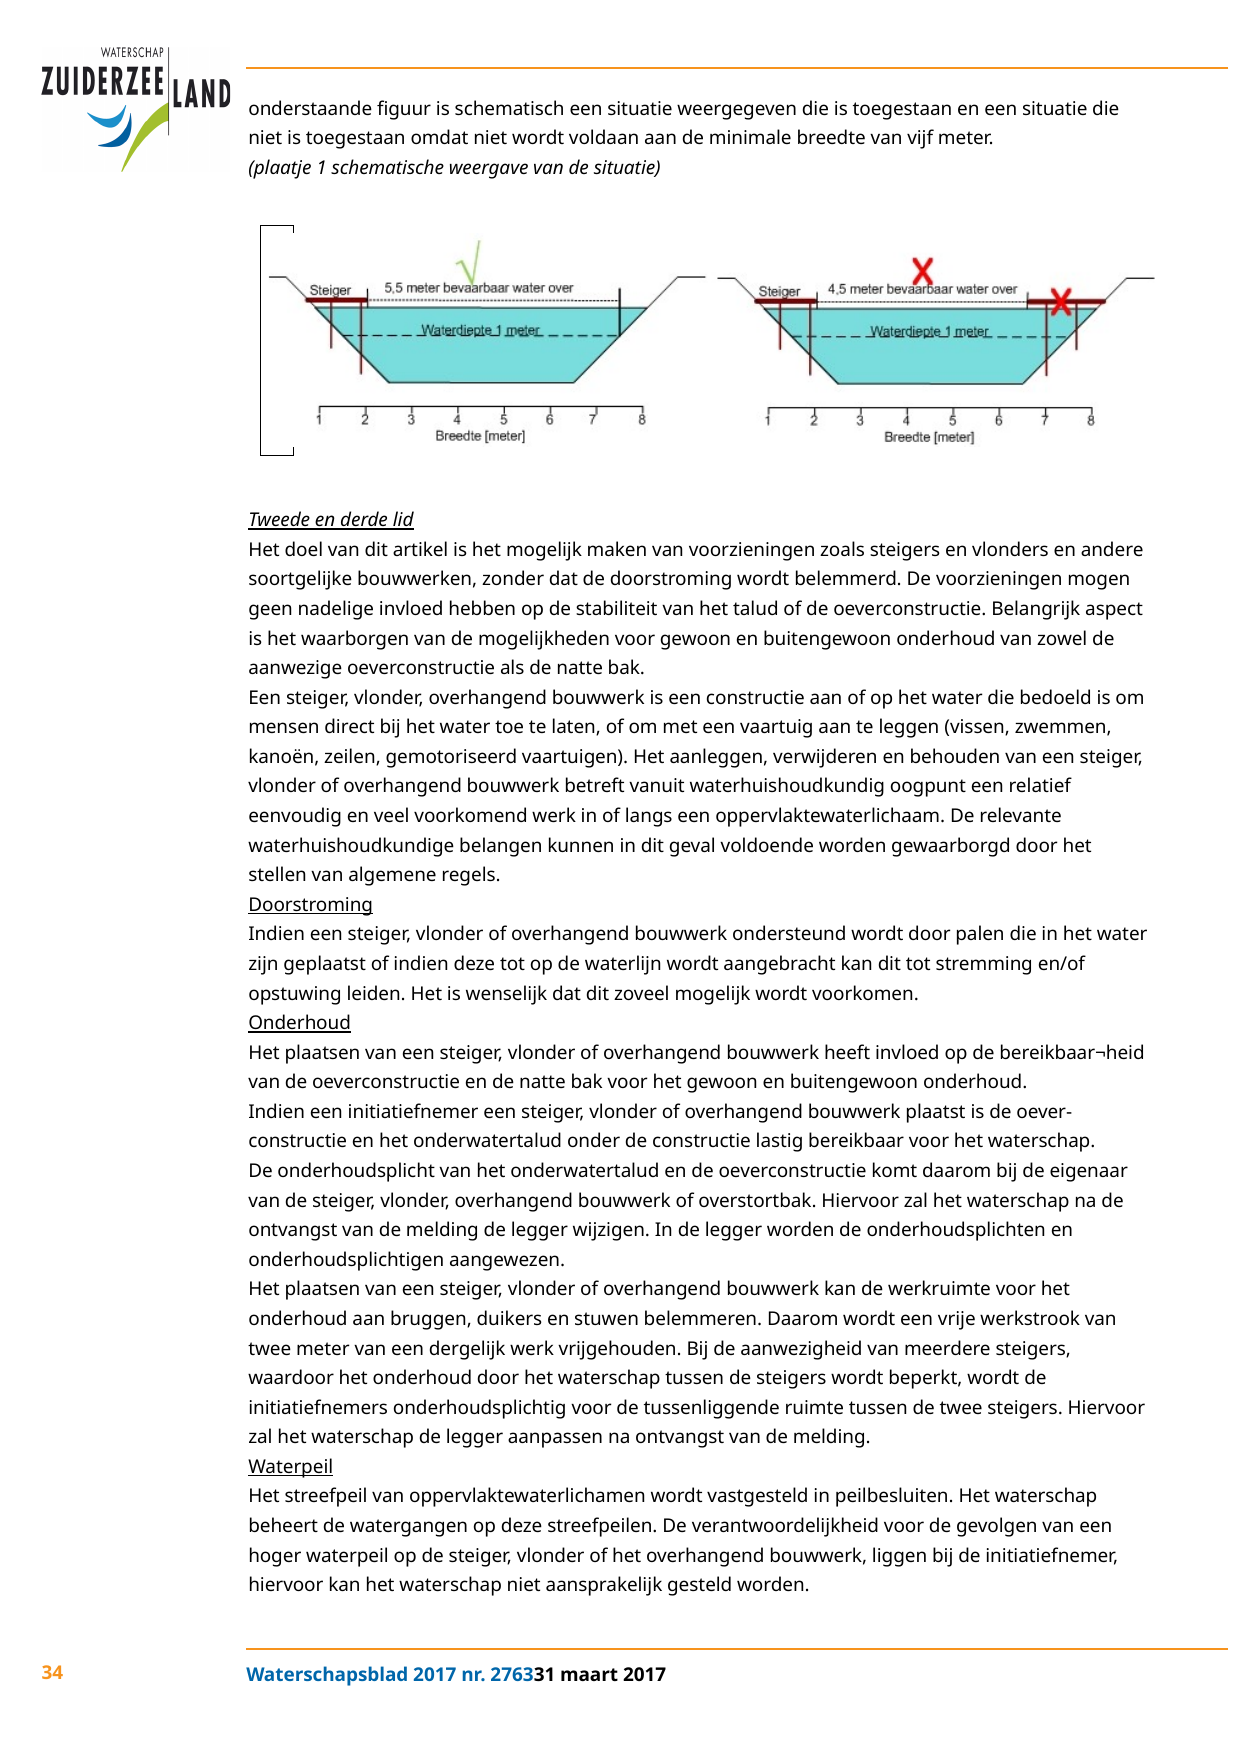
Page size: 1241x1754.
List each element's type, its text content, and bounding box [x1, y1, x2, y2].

text Doorstroming [248, 891, 1152, 917]
text Indien een steiger, vlonder of overhangend bouwwerk ondersteund wordt door palen die in het water zijn geplaatst of indien deze tot op de waterlijn wordt aangebracht kan dit tot stremming en/of opstuwing leiden. Het is wenselijk dat dit zoveel mogelijk wordt voorkomen. [248, 921, 1152, 1006]
text Indien een initiatiefnemer een steiger, vlonder of overhangend bouwwerk plaatst is de oever-constructie en het onderwatertalud onder de constructie lastig bereikbaar voor het waterschap. [248, 1098, 1152, 1153]
text Het streefpeil van oppervlaktewaterlichamen wordt vastgesteld in peilbesluiten. Het waterschap beheert de watergangen op deze streefpeilen. De verantwoordelijkheid voor de gevolgen van een hoger waterpeil op de steiger, vlonder of het overhangend bouwwerk, liggen bij de initiatiefnemer, hiervoor kan het waterschap niet aansprakelijk gesteld worden. [248, 1483, 1152, 1597]
text Tweede en derde lid [248, 506, 1152, 532]
text De onderhoudsplicht van het onderwatertalud en de oeverconstructie komt daarom bij de eigenaar van de steiger, vlonder, overhangend bouwwerk of overstortbak. Hiervoor zal het waterschap na de ontvangst van de melding de legger wijzigen. In de legger worden de onderhoudsplichten en onderhoudsplichtigen aangewezen. [248, 1157, 1152, 1272]
text Het plaatsen van een steiger, vlonder of overhangend bouwwerk kan de werkruimte voor het onderhoud aan bruggen, duikers en stuwen belemmeren. Daarom wordt een vrije werkstrook van twee meter van een dergelijk werk vrijgehouden. Bij de aanwezigheid van meerdere steigers, waardoor het onderhoud door het waterschap tussen de steigers wordt beperkt, wordt de initiatiefnemers onderhoudsplichtig voor de tussenliggende ruimte tussen de twee steigers. Hiervoor zal het waterschap de legger aanpassen na ontvangst van de melding. [248, 1276, 1152, 1449]
text Waterpeil [248, 1453, 1152, 1479]
text Het plaatsen van een steiger, vlonder of overhangend bouwwerk heeft invloed op de bereikbaar¬heid van de oeverconstructie en de natte bak voor het gewoon en buitengewoon onderhoud. [248, 1039, 1152, 1094]
text Onderhoud [248, 1009, 1152, 1035]
picture [41, 47, 231, 172]
text (plaatje 1 schematische weergave van de situatie) [248, 154, 1152, 180]
text onderstaande figuur is schematisch een situatie weergegeven die is toegestaan en een situatie die niet is toegestaan omdat niet wordt voldaan aan de minimale breedte van vijf meter. [248, 95, 1152, 150]
text Een steiger, vlonder, overhangend bouwwerk is een constructie aan of op het water die bedoeld is om mensen direct bij het water toe te laten, of om met een vaartuig aan te leggen (vissen, zwemmen, kanoën, zeilen, gemotoriseerd vaartuigen). Het aanleggen, verwijderen en behouden van een steiger, vlonder of overhangend bouwwerk betreft vanuit waterhuishoudkundig oogpunt een relatief eenvoudig en veel voorkomend werk in of langs een oppervlaktewaterlichaam. De relevante waterhuishoudkundige belangen kunnen in dit geval voldoende worden gewaarborgd door het stellen van algemene regels. [248, 684, 1152, 887]
picture [268, 233, 1155, 447]
text Het doel van dit artikel is het mogelijk maken van voorzieningen zoals steigers en vlonders en andere soortgelijke bouwwerken, zonder dat de doorstroming wordt belemmerd. De voorzieningen mogen geen nadelige invloed hebben op de stabiliteit van het talud of de oeverconstructie. Belangrijk aspect is het waarborgen van de mogelijkheden voor gewoon en buitengewoon onderhoud van zowel de aanwezige oeverconstructie als de natte bak. [248, 536, 1152, 680]
